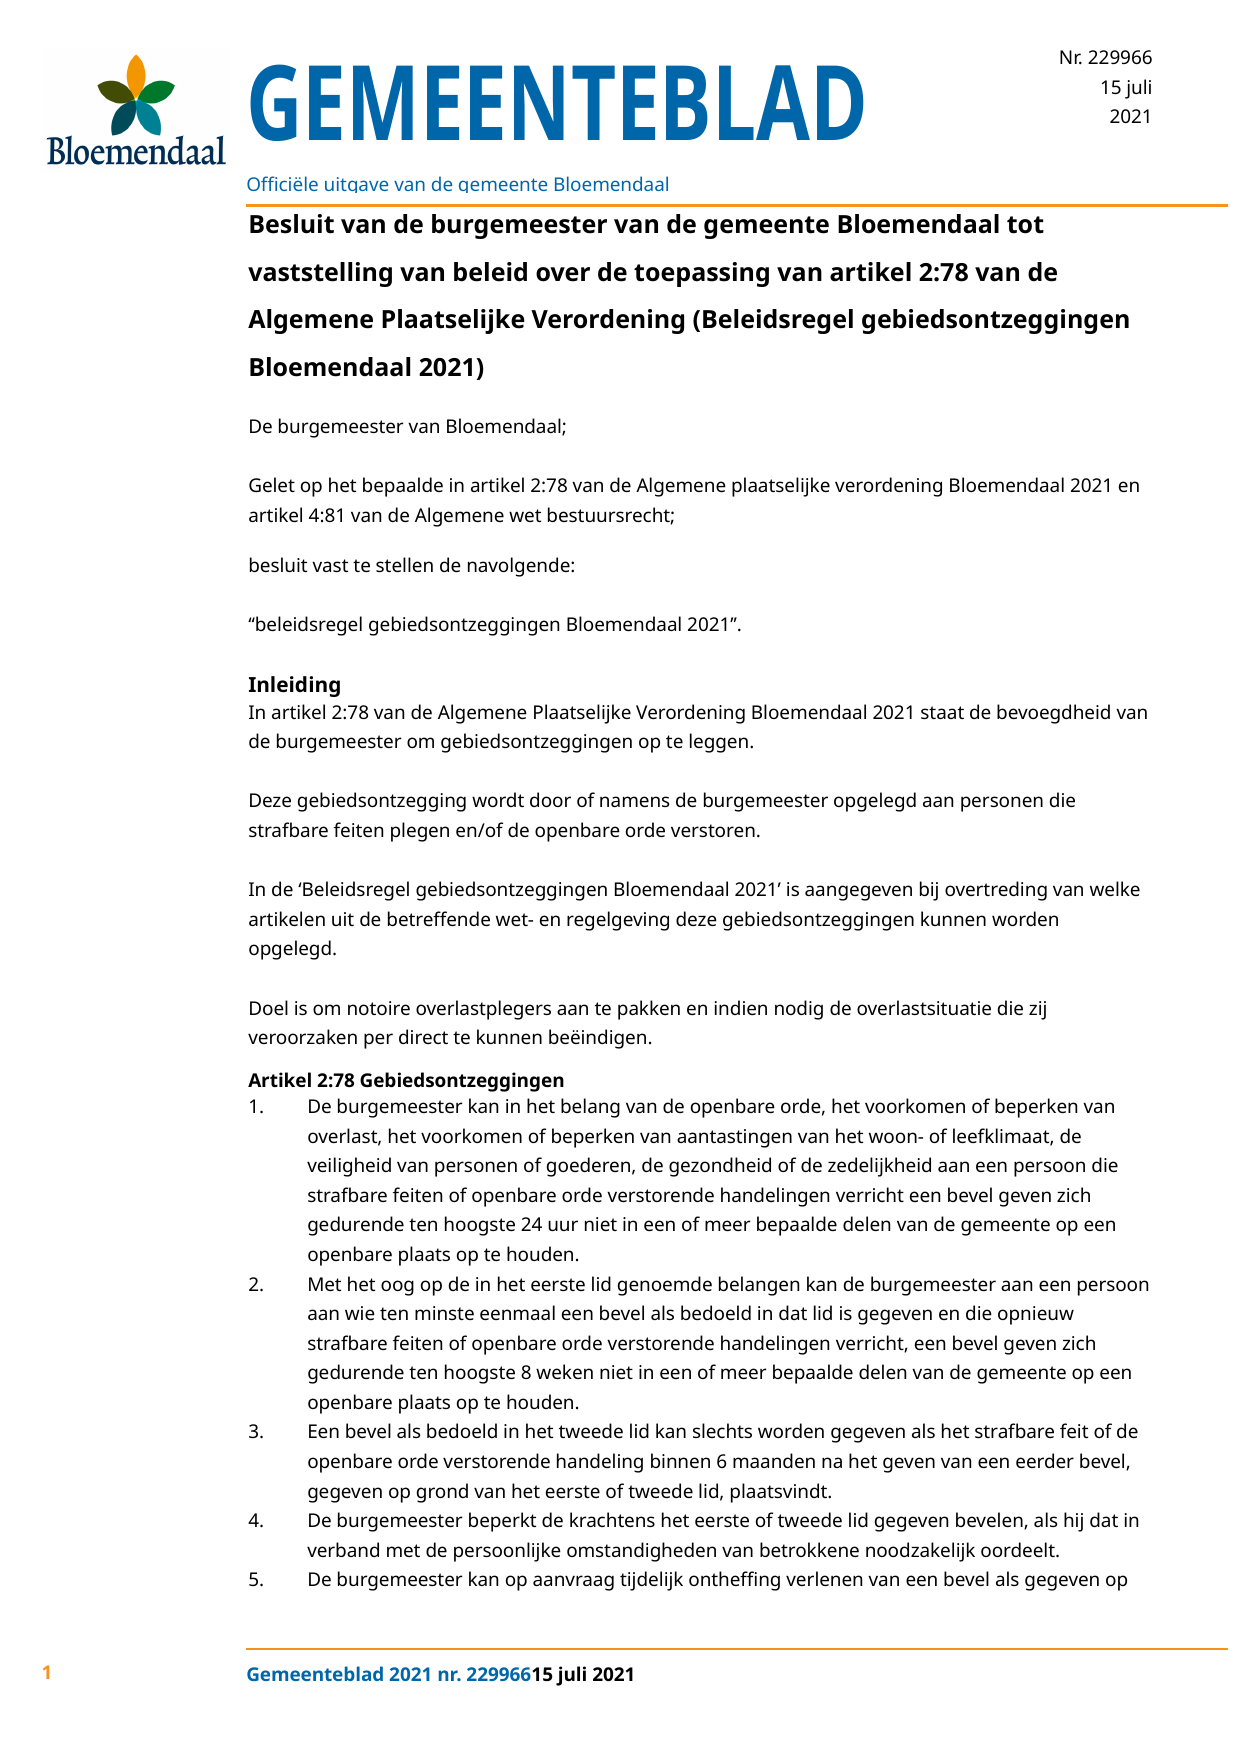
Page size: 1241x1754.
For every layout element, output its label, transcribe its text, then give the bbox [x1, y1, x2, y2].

text De burgemeester van Bloemendaal; [248, 413, 1152, 439]
text Inleiding [248, 671, 1152, 699]
text Doel is om notoire overlastplegers aan te pakken en indien nodig de overlastsituatie die zij veroorzaken per direct te kunnen beëindigen. [248, 995, 1152, 1050]
list De burgemeester kan in het belang van de openbare orde, het voorkomen of beperken van overlast, het voorkomen of beperken van aantastingen van het woon- of leefklimaat, de veiligheid van personen of goederen, de gezondheid of de zedelijkheid aan een persoon die strafbare feiten of openbare orde verstorende handelingen verricht een bevel geven zich gedurende ten hoogste 24 uur niet in een of meer bepaalde delen van de gemeente op een openbare plaats op te houden. [248, 1093, 1152, 1267]
text Besluit van de burgemeester van de gemeente Bloemendaal tot vaststelling van beleid over de toepassing van artikel 2:78 van de Algemene Plaatselijke Verordening (Beleidsregel gebiedsontzeggingen Bloemendaal 2021) [248, 207, 1152, 384]
text Deze gebiedsontzegging wordt door of namens de burgemeester opgelegd aan personen die strafbare feiten plegen en/of de openbare orde verstoren. [248, 788, 1152, 843]
text Artikel 2:78 Gebiedsontzeggingen [248, 1067, 1152, 1093]
list Een bevel als bedoeld in het tweede lid kan slechts worden gegeven als het strafbare feit of de openbare orde verstorende handeling binnen 6 maanden na het geven van een eerder bevel, gegeven op grond van het eerste of tweede lid, plaatsvindt. [248, 1419, 1152, 1503]
list De burgemeester beperkt de krachtens het eerste of tweede lid gegeven bevelen, als hij dat in verband met de persoonlijke omstandigheden van betrokkene noodzakelijk oordeelt. [248, 1507, 1152, 1563]
picture [41, 47, 231, 172]
list Met het oog op de in het eerste lid genoemde belangen kan de burgemeester aan een persoon aan wie ten minste eenmaal een bevel als bedoeld in dat lid is gegeven en die opnieuw strafbare feiten of openbare orde verstorende handelingen verricht, een bevel geven zich gedurende ten hoogste 8 weken niet in een of meer bepaalde delen van de gemeente op een openbare plaats op te houden. [248, 1271, 1152, 1415]
list De burgemeester kan op aanvraag tijdelijk ontheffing verlenen van een bevel als gegeven op [248, 1567, 1152, 1592]
text In artikel 2:78 van de Algemene Plaatselijke Verordening Bloemendaal 2021 staat de bevoegdheid van de burgemeester om gebiedsontzeggingen op te leggen. [248, 699, 1152, 754]
text besluit vast te stellen de navolgende: [248, 552, 1152, 578]
text In de ‘Beleidsregel gebiedsontzeggingen Bloemendaal 2021’ is aangegeven bij overtreding van welke artikelen uit de betreffende wet- en regelgeving deze gebiedsontzeggingen kunnen worden opgelegd. [248, 876, 1152, 961]
text ‘‘beleidsregel gebiedsontzeggingen Bloemendaal 2021’’. [248, 611, 1152, 637]
text Gelet op het bepaalde in artikel 2:78 van de Algemene plaatselijke verordening Bloemendaal 2021 en artikel 4:81 van de Algemene wet bestuursrecht; [248, 472, 1152, 528]
